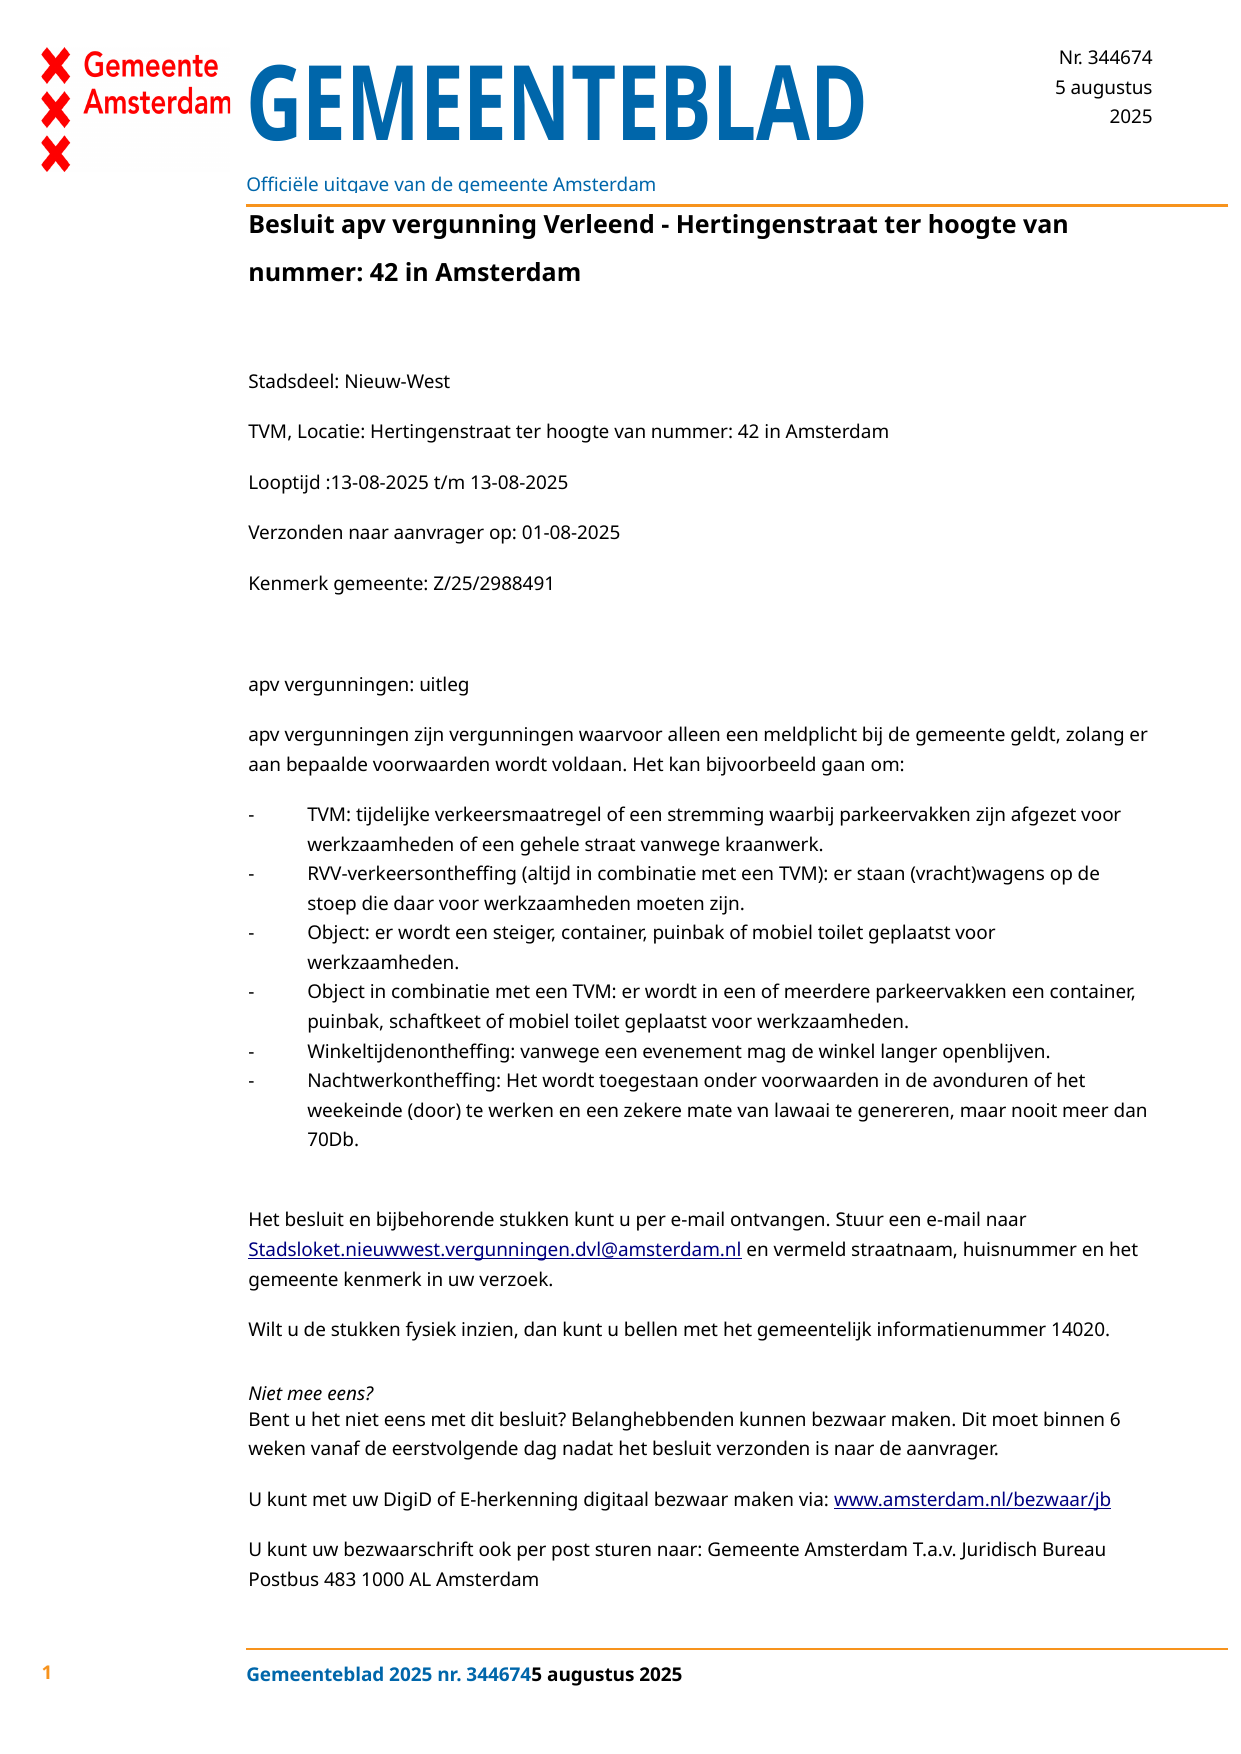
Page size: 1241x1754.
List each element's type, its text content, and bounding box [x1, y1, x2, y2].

text U kunt uw bezwaarschrift ook per post sturen naar: Gemeente Amsterdam T.a.v. Juridisch Bureau Postbus 483 1000 AL Amsterdam [248, 1536, 1152, 1592]
list Winkeltijdenontheffing: vanwege een evenement mag de winkel langer openblijven. [248, 1038, 1152, 1064]
list Object in combinatie met een TVM: er wordt in een of meerdere parkeervakken een container, puinbak, schaftkeet of mobiel toilet geplaatst voor werkzaamheden. [248, 979, 1152, 1034]
text Bent u het niet eens met dit besluit? Belanghebbenden kunnen bezwaar maken. Dit moet binnen 6 weken vanaf de eerstvolgende dag nadat het besluit verzonden is naar de aanvrager. [248, 1406, 1152, 1461]
text Wilt u de stukken fysiek inzien, dan kunt u bellen met het gemeentelijk informatienummer 14020. [248, 1316, 1152, 1342]
text Niet mee eens? [248, 1380, 1152, 1406]
picture [41, 47, 231, 172]
text TVM, Locatie: Hertingenstraat ter hoogte van nummer: 42 in Amsterdam [248, 419, 1152, 444]
text Stadsdeel: Nieuw-West [248, 368, 1152, 394]
text U kunt met uw DigiD of E-herkenning digitaal bezwaar maken via: www.amsterdam.nl/bezwaar/jb [248, 1486, 1152, 1512]
list TVM: tijdelijke verkeersmaatregel of een stremming waarbij parkeervakken zijn afgezet voor werkzaamheden of een gehele straat vanwege kraanwerk. [248, 801, 1152, 857]
text Het besluit en bijbehorende stukken kunt u per e-mail ontvangen. Stuur een e-mail naar Stadsloket.nieuwwest.vergunningen.dvl@amsterdam.nl en vermeld straatnaam, huisnummer en het gemeente kenmerk in uw verzoek. [248, 1207, 1152, 1292]
text apv vergunningen: uitleg [248, 671, 1152, 697]
list Object: er wordt een steiger, container, puinbak of mobiel toilet geplaatst voor werkzaamheden. [248, 919, 1152, 975]
text Verzonden naar aanvrager op: 01-08-2025 [248, 519, 1152, 545]
list RVV-verkeersontheffing (altijd in combinatie met een TVM): er staan (vracht)wagens op de stoep die daar voor werkzaamheden moeten zijn. [248, 860, 1152, 916]
text apv vergunningen zijn vergunningen waarvoor alleen een meldplicht bij de gemeente geldt, zolang er aan bepaalde voorwaarden wordt voldaan. Het kan bijvoorbeeld gaan om: [248, 721, 1152, 777]
text Looptijd :13-08-2025 t/m 13-08-2025 [248, 469, 1152, 495]
list Nachtwerkontheffing: Het wordt toegestaan onder voorwaarden in de avonduren of het weekeinde (door) te werken en een zekere mate van lawaai te genereren, maar nooit meer dan 70Db. [248, 1067, 1152, 1152]
text Kenmerk gemeente: Z/25/2988491 [248, 570, 1152, 596]
text Besluit apv vergunning Verleend - Hertingenstraat ter hoogte van nummer: 42 in Amsterdam [248, 207, 1152, 288]
